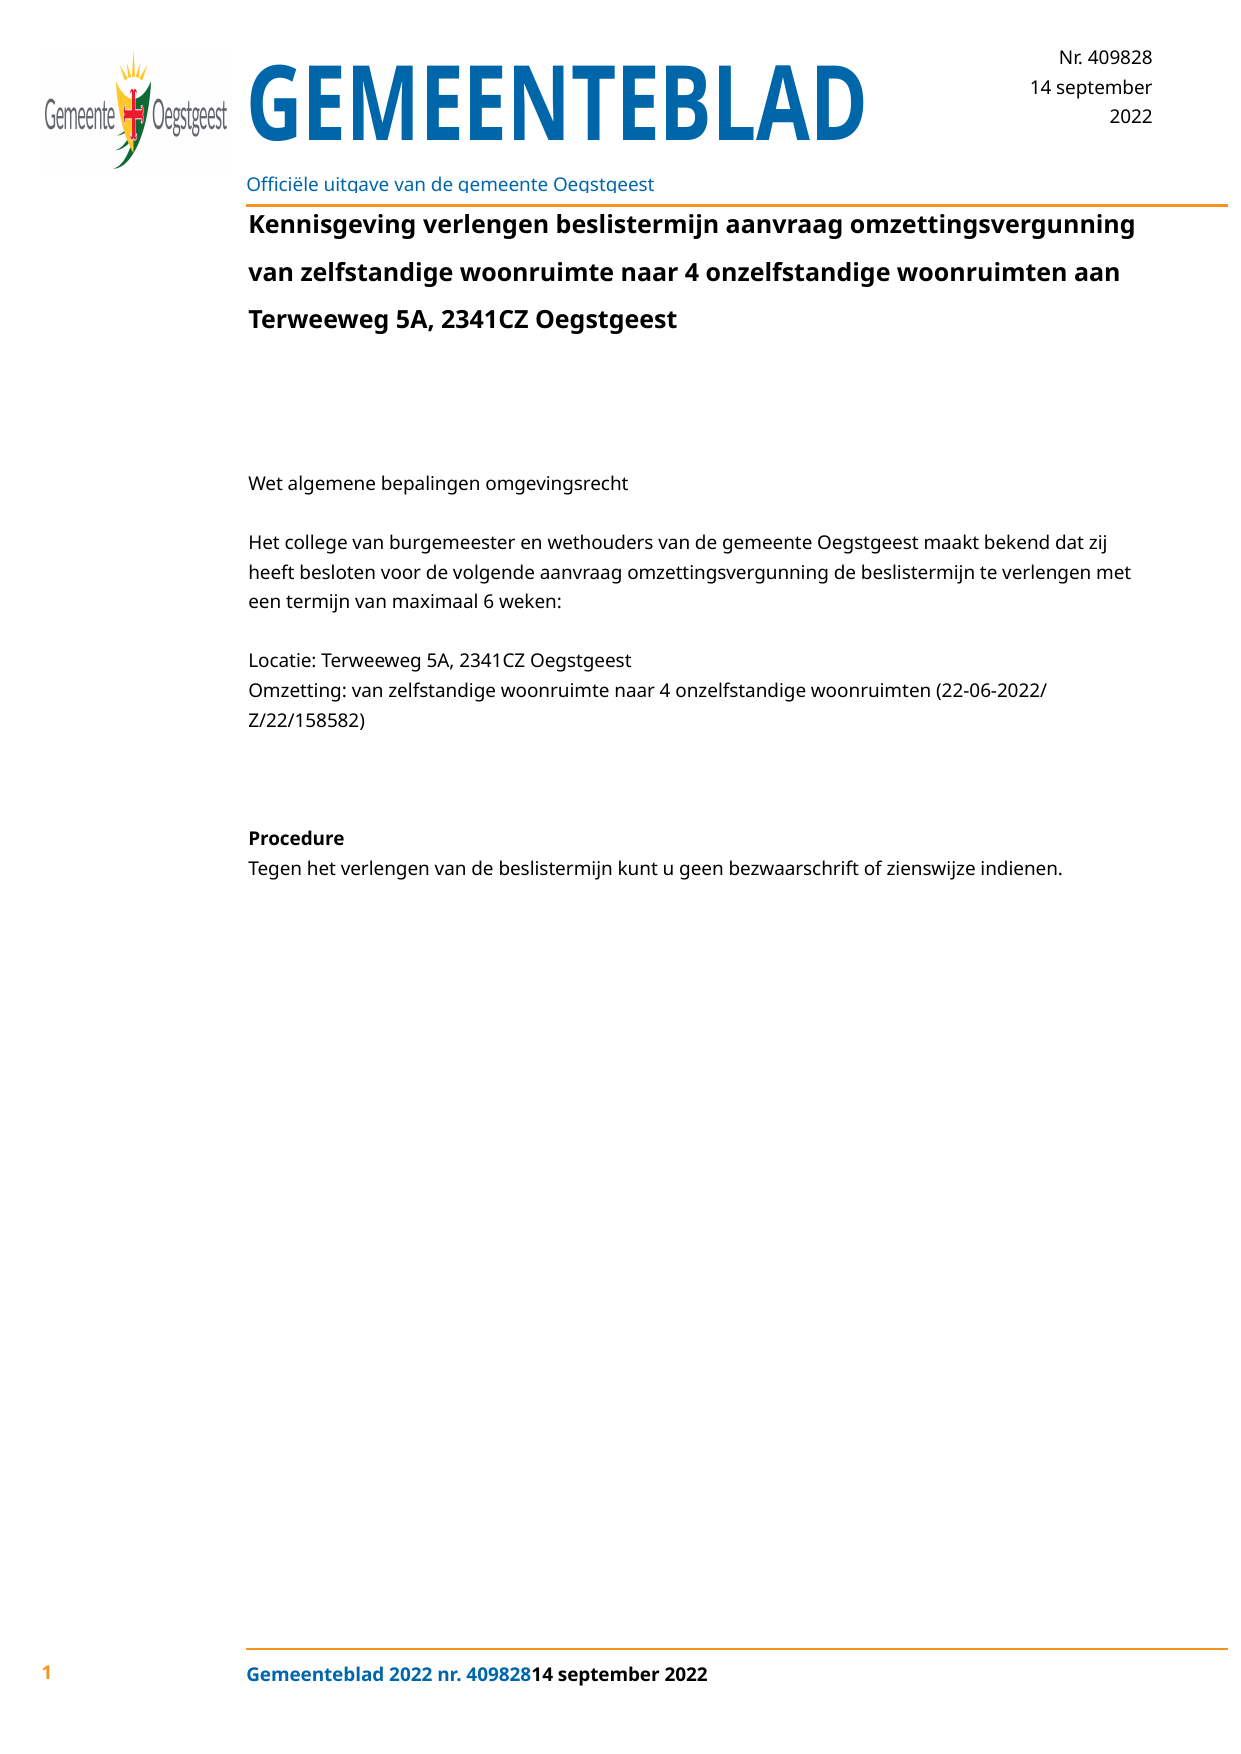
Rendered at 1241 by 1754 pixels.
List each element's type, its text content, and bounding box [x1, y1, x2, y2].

picture [41, 47, 231, 172]
text Tegen het verlengen van de beslistermijn kunt u geen bezwaarschrift of zienswijze indienen. [248, 855, 1152, 880]
text Procedure [248, 825, 1152, 851]
text Het college van burgemeester en wethouders van de gemeente Oegstgeest maakt bekend dat zij heeft besloten voor de volgende aanvraag omzettingsvergunning de beslistermijn te verlengen met een termijn van maximaal 6 weken: [248, 529, 1152, 614]
text Locatie: Terweeweg 5A, 2341CZ Oegstgeest [248, 648, 1152, 673]
text Kennisgeving verlengen beslistermijn aanvraag omzettingsvergunning van zelfstandige woonruimte naar 4 onzelfstandige woonruimten aan Terweeweg 5A, 2341CZ Oegstgeest [248, 207, 1152, 336]
text Wet algemene bepalingen omgevingsrecht [248, 470, 1152, 496]
text Omzetting: van zelfstandige woonruimte naar 4 onzelfstandige woonruimten (22-06-2022/ Z/22/158582) [248, 677, 1152, 732]
